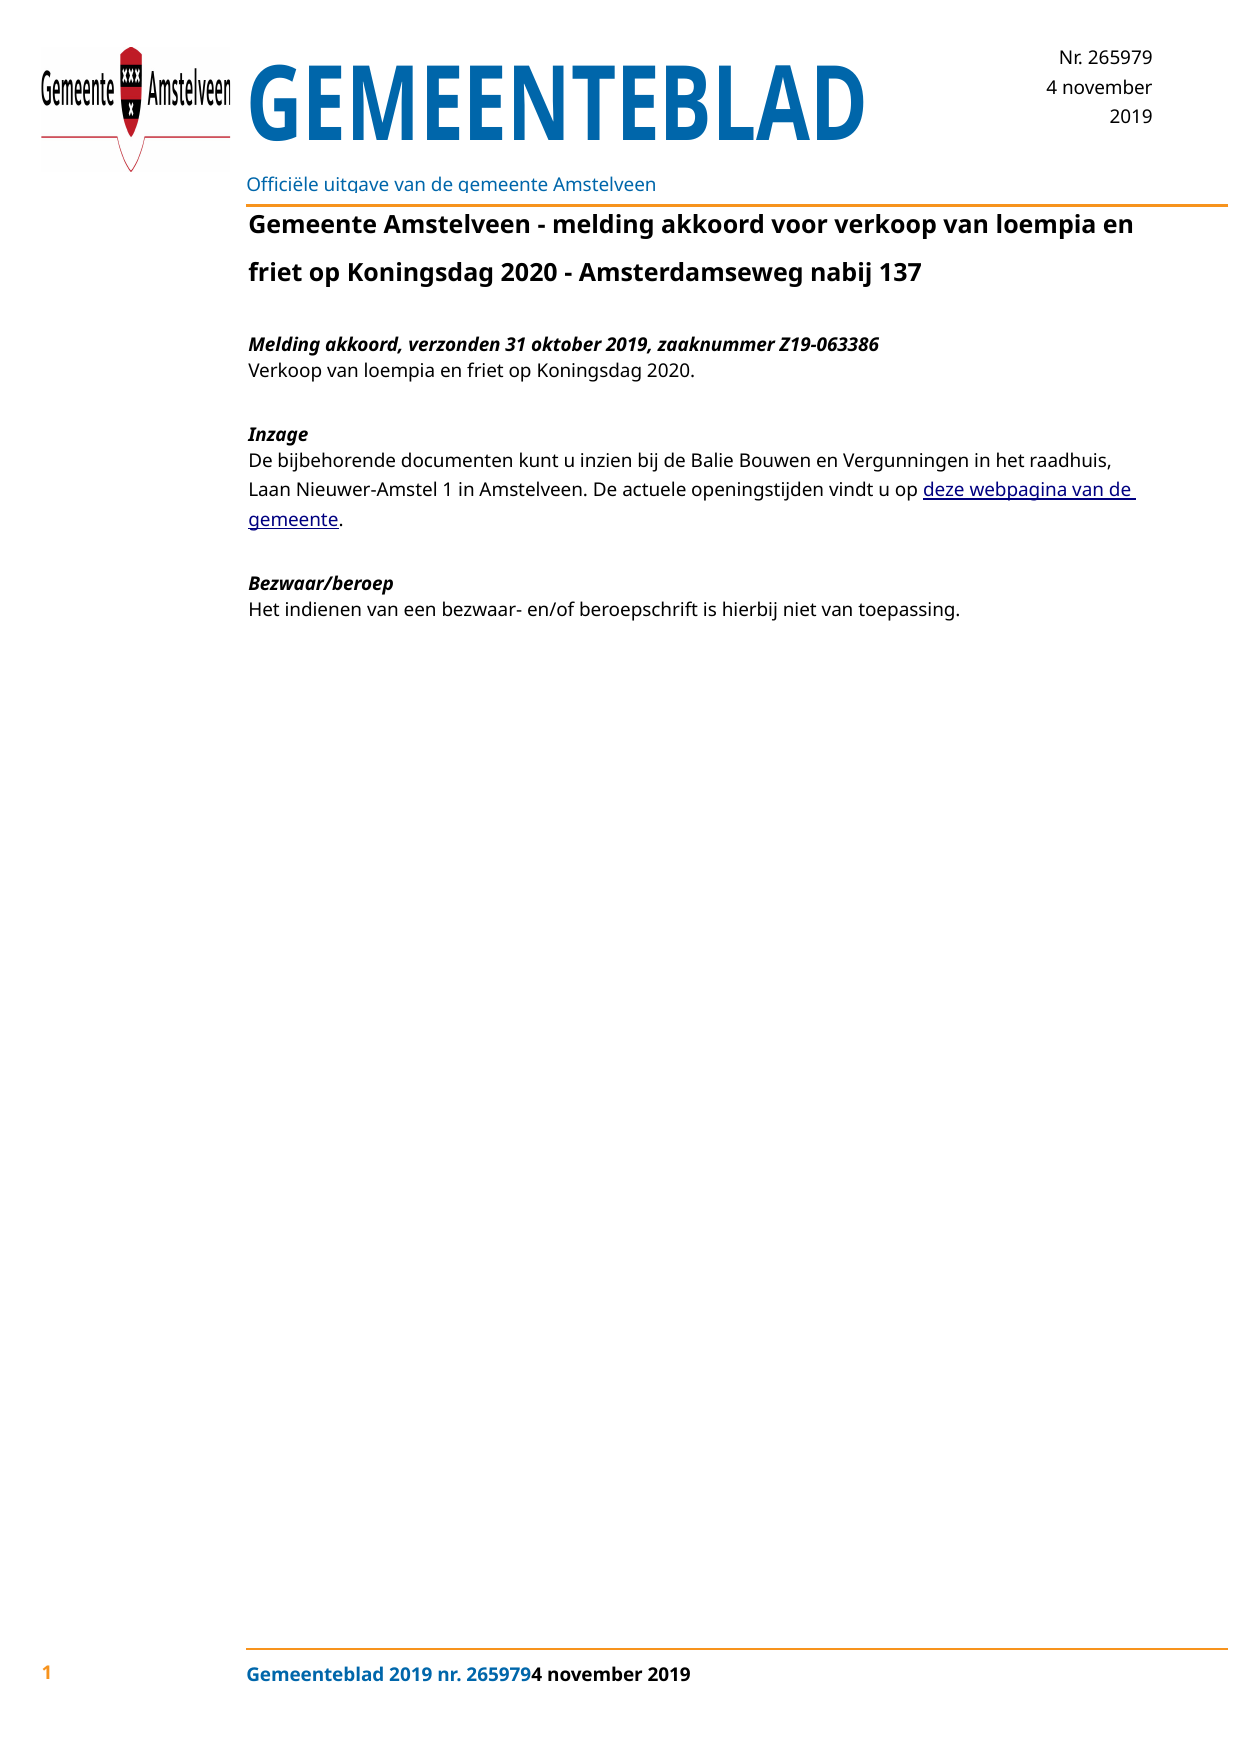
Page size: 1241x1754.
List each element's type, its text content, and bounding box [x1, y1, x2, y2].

text Het indienen van een bezwaar- en/of beroepschrift is hierbij niet van toepassing. [248, 596, 1152, 621]
picture [41, 47, 231, 172]
text Bezwaar/beroep [248, 570, 1152, 596]
text Inzage [248, 421, 1152, 447]
text Gemeente Amstelveen - melding akkoord voor verkoop van loempia en friet op Koningsdag 2020 - Amsterdamseweg nabij 137 [248, 207, 1152, 288]
text Verkoop van loempia en friet op Koningsdag 2020. [248, 357, 1152, 383]
text Melding akkoord, verzonden 31 oktober 2019, zaaknummer Z19-063386 [248, 331, 1152, 357]
text De bijbehorende documenten kunt u inzien bij de Balie Bouwen en Vergunningen in het raadhuis, Laan Nieuwer-Amstel 1 in Amstelveen. De actuele openingstijden vindt u op deze webpagina van de gemeente. [248, 447, 1152, 532]
